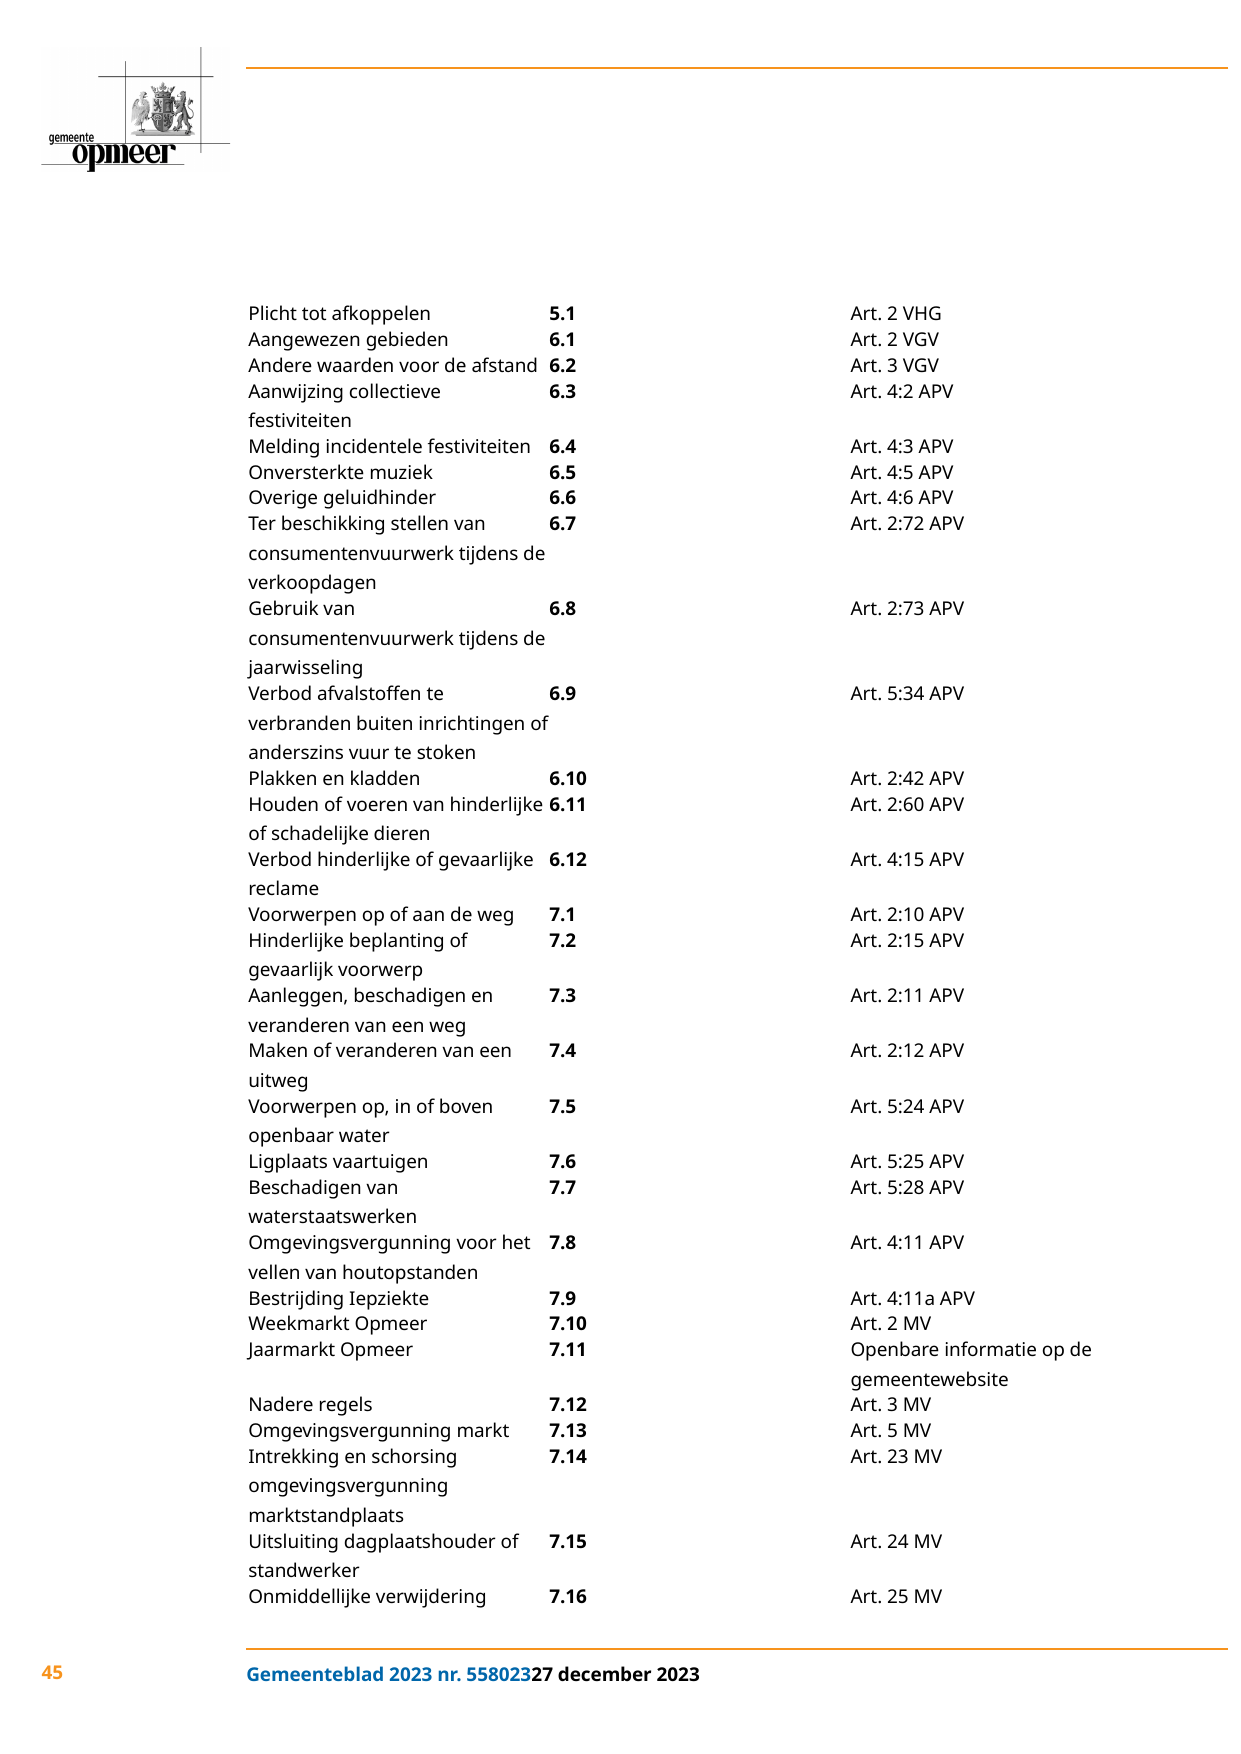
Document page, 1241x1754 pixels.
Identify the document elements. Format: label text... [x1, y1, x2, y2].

table_cell [248, 249, 549, 275]
table_cell 7.2 [549, 927, 850, 982]
table_cell Art. 2:72 APV [850, 510, 1152, 595]
table_cell Art. 24 MV [850, 1528, 1152, 1583]
table_cell Art. 2:12 APV [850, 1038, 1152, 1093]
table_cell Art. 2 VGV [850, 326, 1152, 352]
table_cell 7.10 [549, 1310, 850, 1336]
table_cell Aangewezen gebieden [248, 326, 549, 352]
table_cell Overige geluidhinder [248, 485, 549, 510]
table_cell 7.5 [549, 1093, 850, 1148]
table_cell Voorwerpen op, in of boven openbaar water [248, 1093, 549, 1148]
table_cell 7.13 [549, 1417, 850, 1443]
table_cell Art. 4:15 APV [850, 846, 1152, 901]
table_cell Bestrijding Iepziekte [248, 1285, 549, 1310]
table_cell [248, 198, 549, 223]
table_cell 6.8 [549, 595, 850, 680]
table_cell Art. 23 MV [850, 1443, 1152, 1528]
table_cell [248, 95, 549, 121]
table_cell [549, 224, 850, 249]
table_cell [850, 224, 1152, 249]
table_cell [248, 121, 549, 146]
table_cell Ligplaats vaartuigen [248, 1148, 549, 1174]
table_cell [248, 275, 549, 301]
table_cell 6.6 [549, 485, 850, 510]
table_cell 6.11 [549, 791, 850, 846]
table_cell 7.12 [549, 1391, 850, 1417]
table_cell 6.9 [549, 680, 850, 765]
table_cell Intrekking en schorsing omgevingsvergunning marktstandplaats [248, 1443, 549, 1528]
table_cell Aanwijzing collectieve festiviteiten [248, 378, 549, 433]
table_cell Art. 2:42 APV [850, 765, 1152, 791]
table_cell Onmiddellijke verwijdering [248, 1583, 549, 1609]
table_cell 6.12 [549, 846, 850, 901]
table_cell Weekmarkt Opmeer [248, 1310, 549, 1336]
table_cell 7.16 [549, 1583, 850, 1609]
table_cell [850, 95, 1152, 121]
table_cell Art. 4:11 APV [850, 1229, 1152, 1285]
table_cell Art. 5:28 APV [850, 1174, 1152, 1229]
table_cell 7.7 [549, 1174, 850, 1229]
table_cell Art. 5:34 APV [850, 680, 1152, 765]
table_cell Art. 2:73 APV [850, 595, 1152, 680]
table_cell 6.3 [549, 378, 850, 433]
table_cell 6.5 [549, 459, 850, 484]
table_cell 5.1 [549, 301, 850, 326]
table_cell Onversterkte muziek [248, 459, 549, 484]
table_cell 7.8 [549, 1229, 850, 1285]
table_cell Plakken en kladden [248, 765, 549, 791]
table_cell Art. 2 MV [850, 1310, 1152, 1336]
table_cell Verbod hinderlijke of gevaarlijke reclame [248, 846, 549, 901]
table_cell Andere waarden voor de afstand [248, 352, 549, 378]
table_cell Beschadigen van waterstaatswerken [248, 1174, 549, 1229]
table_cell [549, 146, 850, 172]
table_cell Uitsluiting dagplaatshouder of standwerker [248, 1528, 549, 1583]
table_cell [549, 249, 850, 275]
table_cell Art. 5 MV [850, 1417, 1152, 1443]
table_cell Art. 4:2 APV [850, 378, 1152, 433]
table_cell 6.10 [549, 765, 850, 791]
table_cell [248, 146, 549, 172]
table_cell 7.14 [549, 1443, 850, 1528]
table_cell Jaarmarkt Opmeer [248, 1336, 549, 1391]
table_cell Art. 4:3 APV [850, 433, 1152, 459]
table_cell 7.6 [549, 1148, 850, 1174]
table_cell 7.9 [549, 1285, 850, 1310]
table_cell Openbare informatie op de gemeentewebsite [850, 1336, 1152, 1391]
table_cell Voorwerpen op of aan de weg [248, 901, 549, 927]
picture [41, 47, 231, 172]
table_cell 6.2 [549, 352, 850, 378]
table_cell Hinderlijke beplanting of gevaarlijk voorwerp [248, 927, 549, 982]
table_cell Verbod afvalstoffen te verbranden buiten inrichtingen of anderszins vuur te stoken [248, 680, 549, 765]
table_cell [850, 198, 1152, 223]
table_cell [850, 249, 1152, 275]
table_cell Art. 2 VHG [850, 301, 1152, 326]
table_cell [850, 172, 1152, 198]
table_cell Ter beschikking stellen van consumentenvuurwerk tijdens de verkoopdagen [248, 510, 549, 595]
table_cell Art. 4:6 APV [850, 485, 1152, 510]
table_cell Nadere regels [248, 1391, 549, 1417]
table_cell 7.15 [549, 1528, 850, 1583]
table_cell 6.7 [549, 510, 850, 595]
table_cell [248, 172, 549, 198]
table_cell [850, 121, 1152, 146]
table_cell Art. 4:11a APV [850, 1285, 1152, 1310]
table_cell Art. 3 MV [850, 1391, 1152, 1417]
table_cell [549, 95, 850, 121]
table_cell Plicht tot afkoppelen [248, 301, 549, 326]
table_cell 6.4 [549, 433, 850, 459]
table_cell Art. 4:5 APV [850, 459, 1152, 484]
table_cell Omgevingsvergunning voor het vellen van houtopstanden [248, 1229, 549, 1285]
table_cell [549, 275, 850, 301]
table_cell Gebruik van consumentenvuurwerk tijdens de jaarwisseling [248, 595, 549, 680]
table_cell Art. 2:15 APV [850, 927, 1152, 982]
table_cell Art. 25 MV [850, 1583, 1152, 1609]
table_cell [549, 172, 850, 198]
table_cell [850, 275, 1152, 301]
table_cell 7.1 [549, 901, 850, 927]
table_cell Aanleggen, beschadigen en veranderen van een weg [248, 983, 549, 1038]
table_cell Art. 3 VGV [850, 352, 1152, 378]
table_cell 7.3 [549, 983, 850, 1038]
table_cell Omgevingsvergunning markt [248, 1417, 549, 1443]
table_cell [850, 146, 1152, 172]
table_cell Maken of veranderen van een uitweg [248, 1038, 549, 1093]
table_cell 6.1 [549, 326, 850, 352]
table_cell 7.4 [549, 1038, 850, 1093]
table_cell 7.11 [549, 1336, 850, 1391]
table_cell [248, 224, 549, 249]
table_cell [549, 121, 850, 146]
table_cell Art. 5:24 APV [850, 1093, 1152, 1148]
table_cell Houden of voeren van hinderlijke of schadelijke dieren [248, 791, 549, 846]
table_cell Melding incidentele festiviteiten [248, 433, 549, 459]
table_cell [549, 198, 850, 223]
table_cell Art. 2:10 APV [850, 901, 1152, 927]
table_cell Art. 2:11 APV [850, 983, 1152, 1038]
table_cell Art. 2:60 APV [850, 791, 1152, 846]
table_cell Art. 5:25 APV [850, 1148, 1152, 1174]
